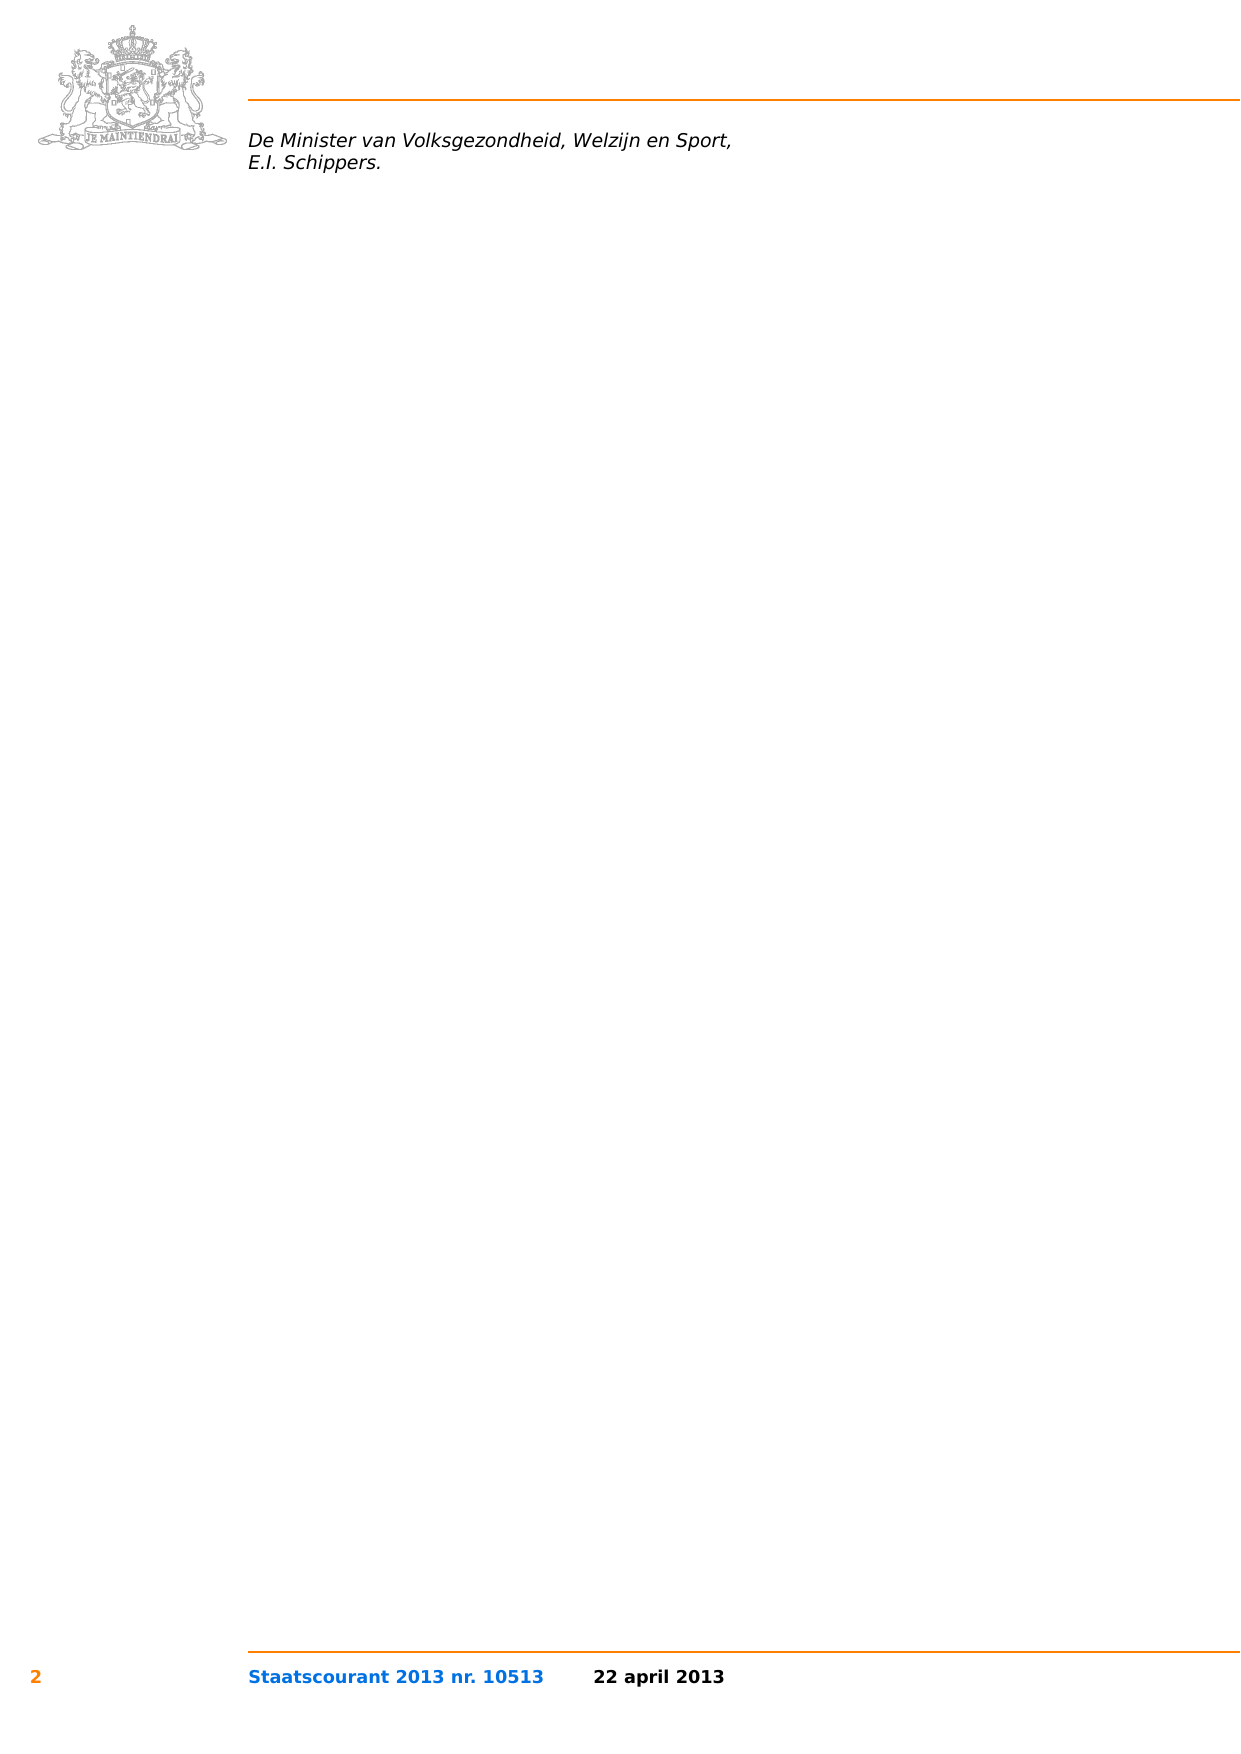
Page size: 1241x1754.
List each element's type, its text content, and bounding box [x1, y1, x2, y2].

text De Minister van Volksgezondheid, Welzijn en Sport, E.I. Schippers. [248, 130, 1163, 174]
picture [38, 25, 227, 150]
